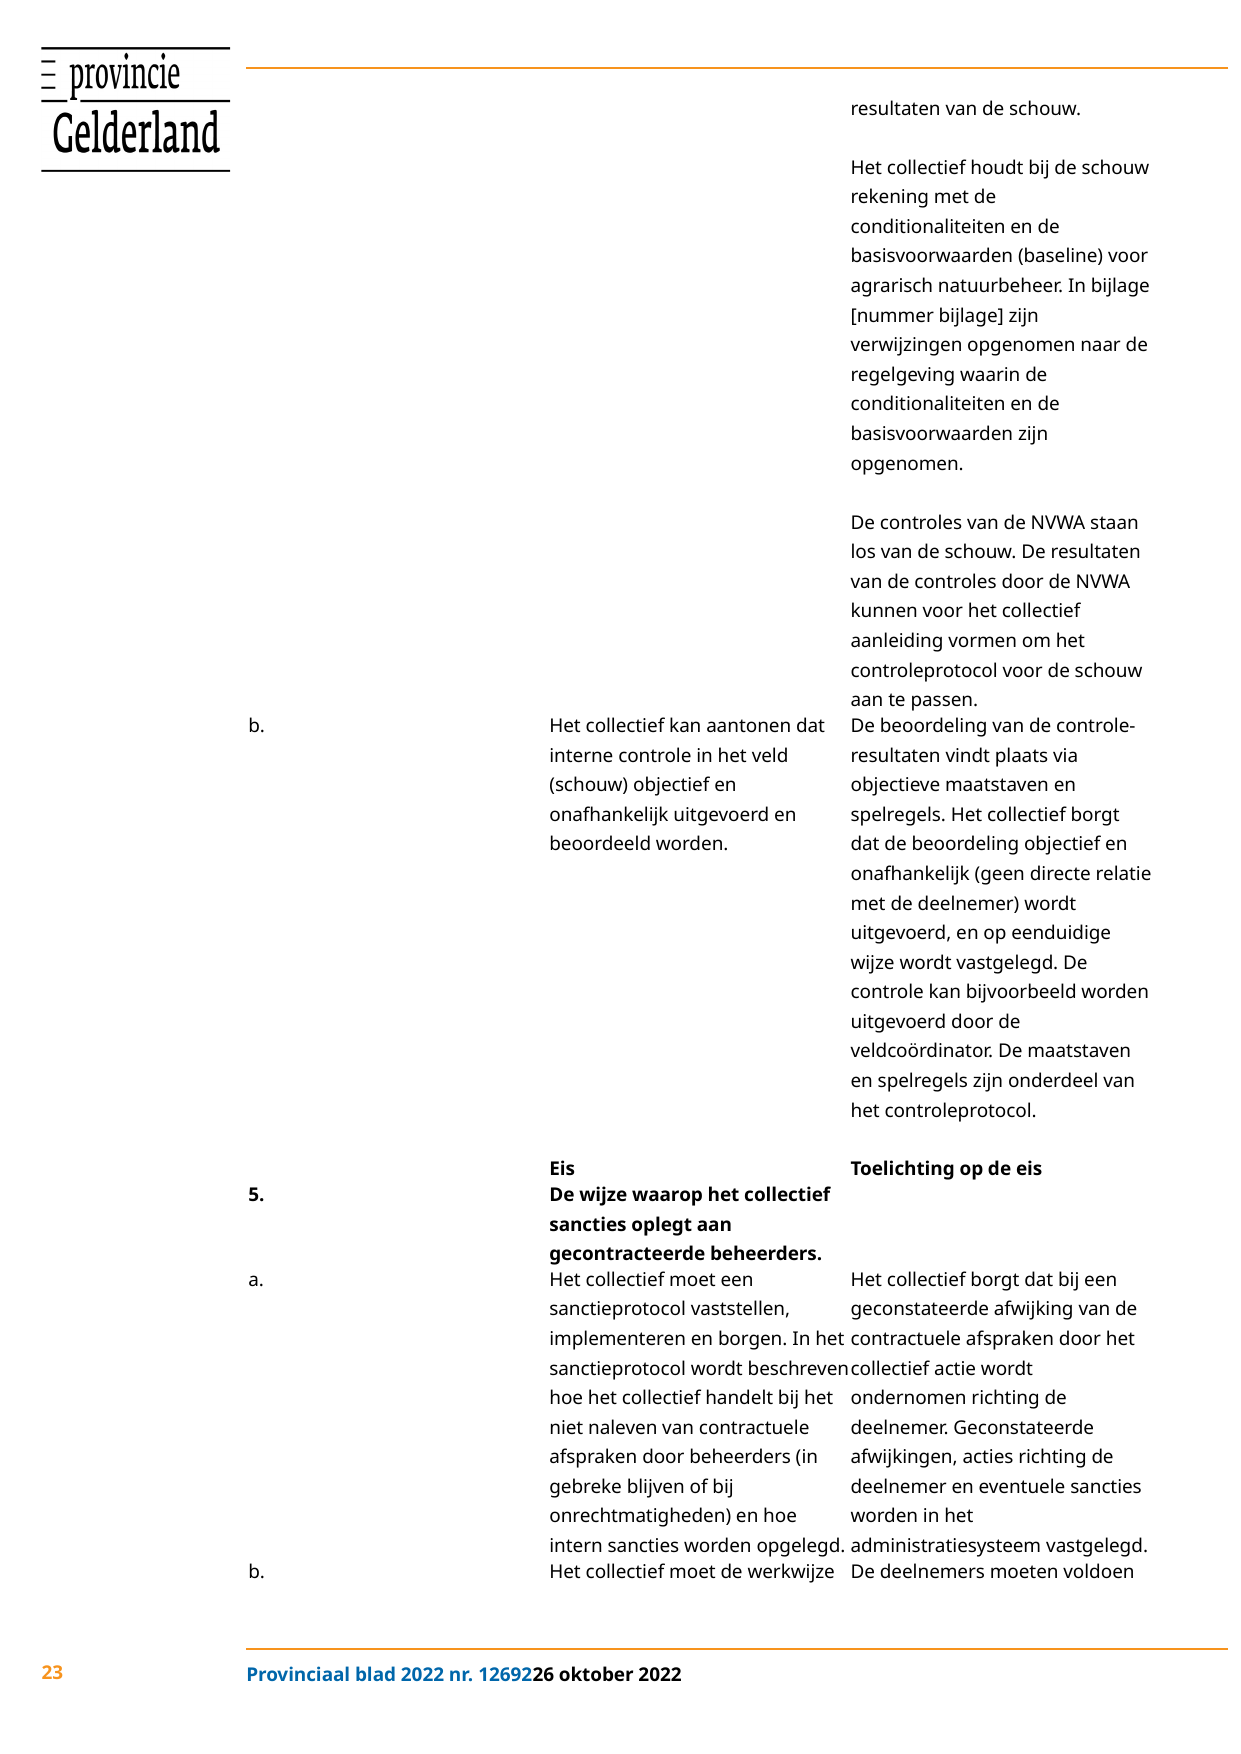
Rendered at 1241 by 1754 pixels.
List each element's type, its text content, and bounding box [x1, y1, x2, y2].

table_cell [549, 95, 850, 712]
table_cell 5. [248, 1181, 549, 1266]
table_cell De wijze waarop het collectief sancties oplegt aan gecontracteerde beheerders. [549, 1181, 850, 1266]
table_cell Het collectief kan aantonen dat interne controle in het veld (schouw) objectief en onafhankelijk uitgevoerd en beoordeeld worden. [549, 712, 850, 1122]
table_cell Het collectief moet de werkwijze [549, 1558, 850, 1584]
table_cell Het collectief borgt dat bij een geconstateerde afwijking van de contractuele afspraken door het collectief actie wordt ondernomen richting de deelnemer. Geconstateerde afwijkingen, acties richting de deelnemer en eventuele sancties worden in het administratiesysteem vastgelegd. [850, 1266, 1152, 1558]
table_cell Het collectief moet een sanctieprotocol vaststellen, implementeren en borgen. In het sanctieprotocol wordt beschreven hoe het collectief handelt bij het niet naleven van contractuele afspraken door beheerders (in gebreke blijven of bij onrechtmatigheden) en hoe intern sancties worden opgelegd. [549, 1266, 850, 1558]
table_cell resultaten van de schouw. Het collectief houdt bij de schouw rekening met de conditionaliteiten en de basisvoorwaarden (baseline) voor agrarisch natuurbeheer. In bijlage [nummer bijlage] zijn verwijzingen opgenomen naar de regelgeving waarin de conditionaliteiten en de basisvoorwaarden zijn opgenomen. De controles van de NVWA staan los van de schouw. De resultaten van de controles door de NVWA kunnen voor het collectief aanleiding vormen om het controleprotocol voor de schouw aan te passen. [850, 95, 1152, 712]
table_cell b. [248, 712, 549, 1122]
table_header Eis [549, 1155, 850, 1181]
table_cell [248, 95, 549, 712]
table_cell b. [248, 1558, 549, 1584]
picture [41, 47, 231, 172]
table_cell De deelnemers moeten voldoen [850, 1558, 1152, 1584]
table_cell De beoordeling van de controle-resultaten vindt plaats via objectieve maatstaven en spelregels. Het collectief borgt dat de beoordeling objectief en onafhankelijk (geen directe relatie met de deelnemer) wordt uitgevoerd, en op eenduidige wijze wordt vastgelegd. De controle kan bijvoorbeeld worden uitgevoerd door de veldcoördinator. De maatstaven en spelregels zijn onderdeel van het controleprotocol. [850, 712, 1152, 1122]
table_header Toelichting op de eis [850, 1155, 1152, 1181]
table_cell [850, 1181, 1152, 1266]
table_header [248, 1155, 549, 1181]
table_cell a. [248, 1266, 549, 1558]
